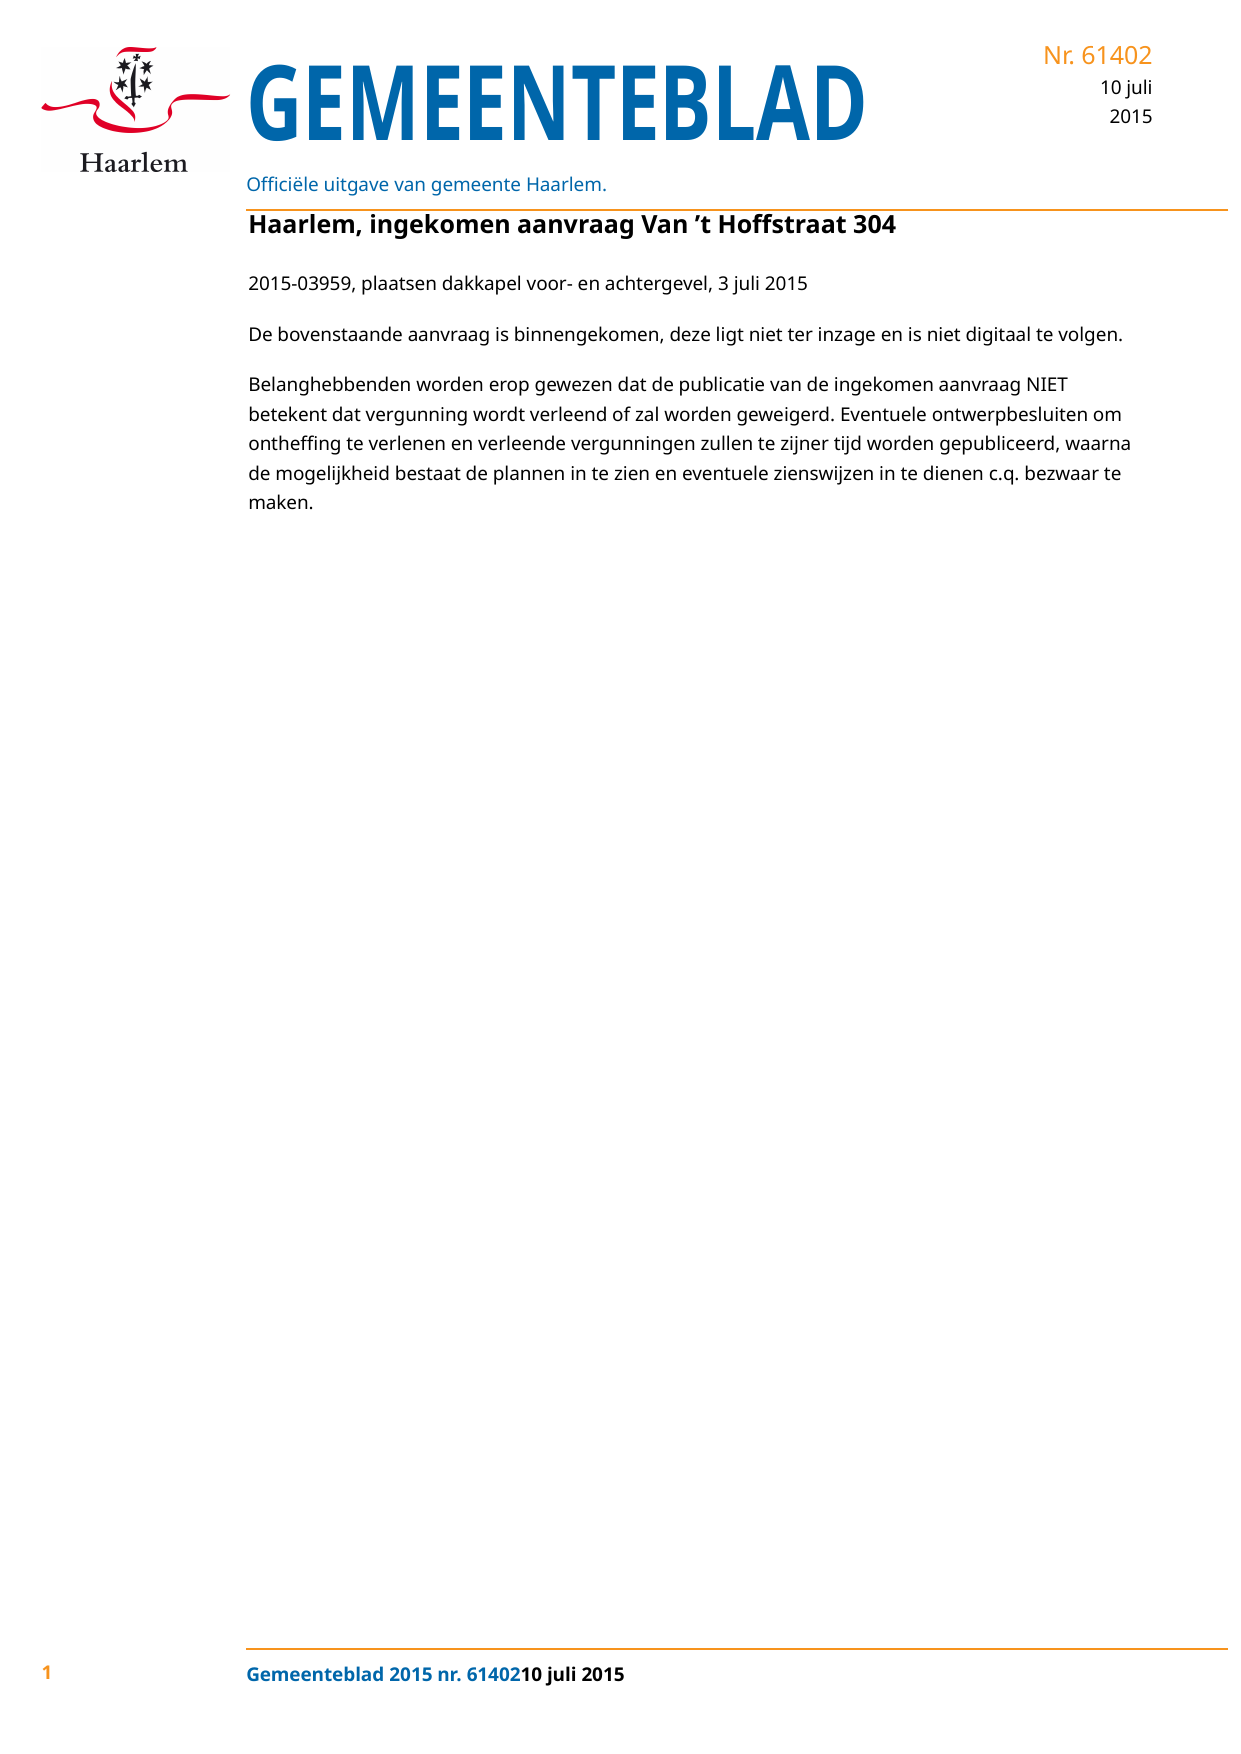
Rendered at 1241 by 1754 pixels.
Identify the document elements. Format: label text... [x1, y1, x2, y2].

picture [41, 47, 231, 172]
text Haarlem, ingekomen aanvraag Van ’t Hoffstraat 304 [248, 211, 1152, 241]
text De bovenstaande aanvraag is binnengekomen, deze ligt niet ter inzage en is niet digitaal te volgen. [248, 321, 1152, 346]
text 2015-03959, plaatsen dakkapel voor- en achtergevel, 3 juli 2015 [248, 270, 1152, 296]
text Belanghebbenden worden erop gewezen dat de publicatie van de ingekomen aanvraag NIET betekent dat vergunning wordt verleend of zal worden geweigerd. Eventuele ontwerpbesluiten om ontheffing te verlenen en verleende vergunningen zullen te zijner tijd worden gepubliceerd, waarna de mogelijkheid bestaat de plannen in te zien en eventuele zienswijzen in te dienen c.q. bezwaar te maken. [248, 371, 1152, 515]
